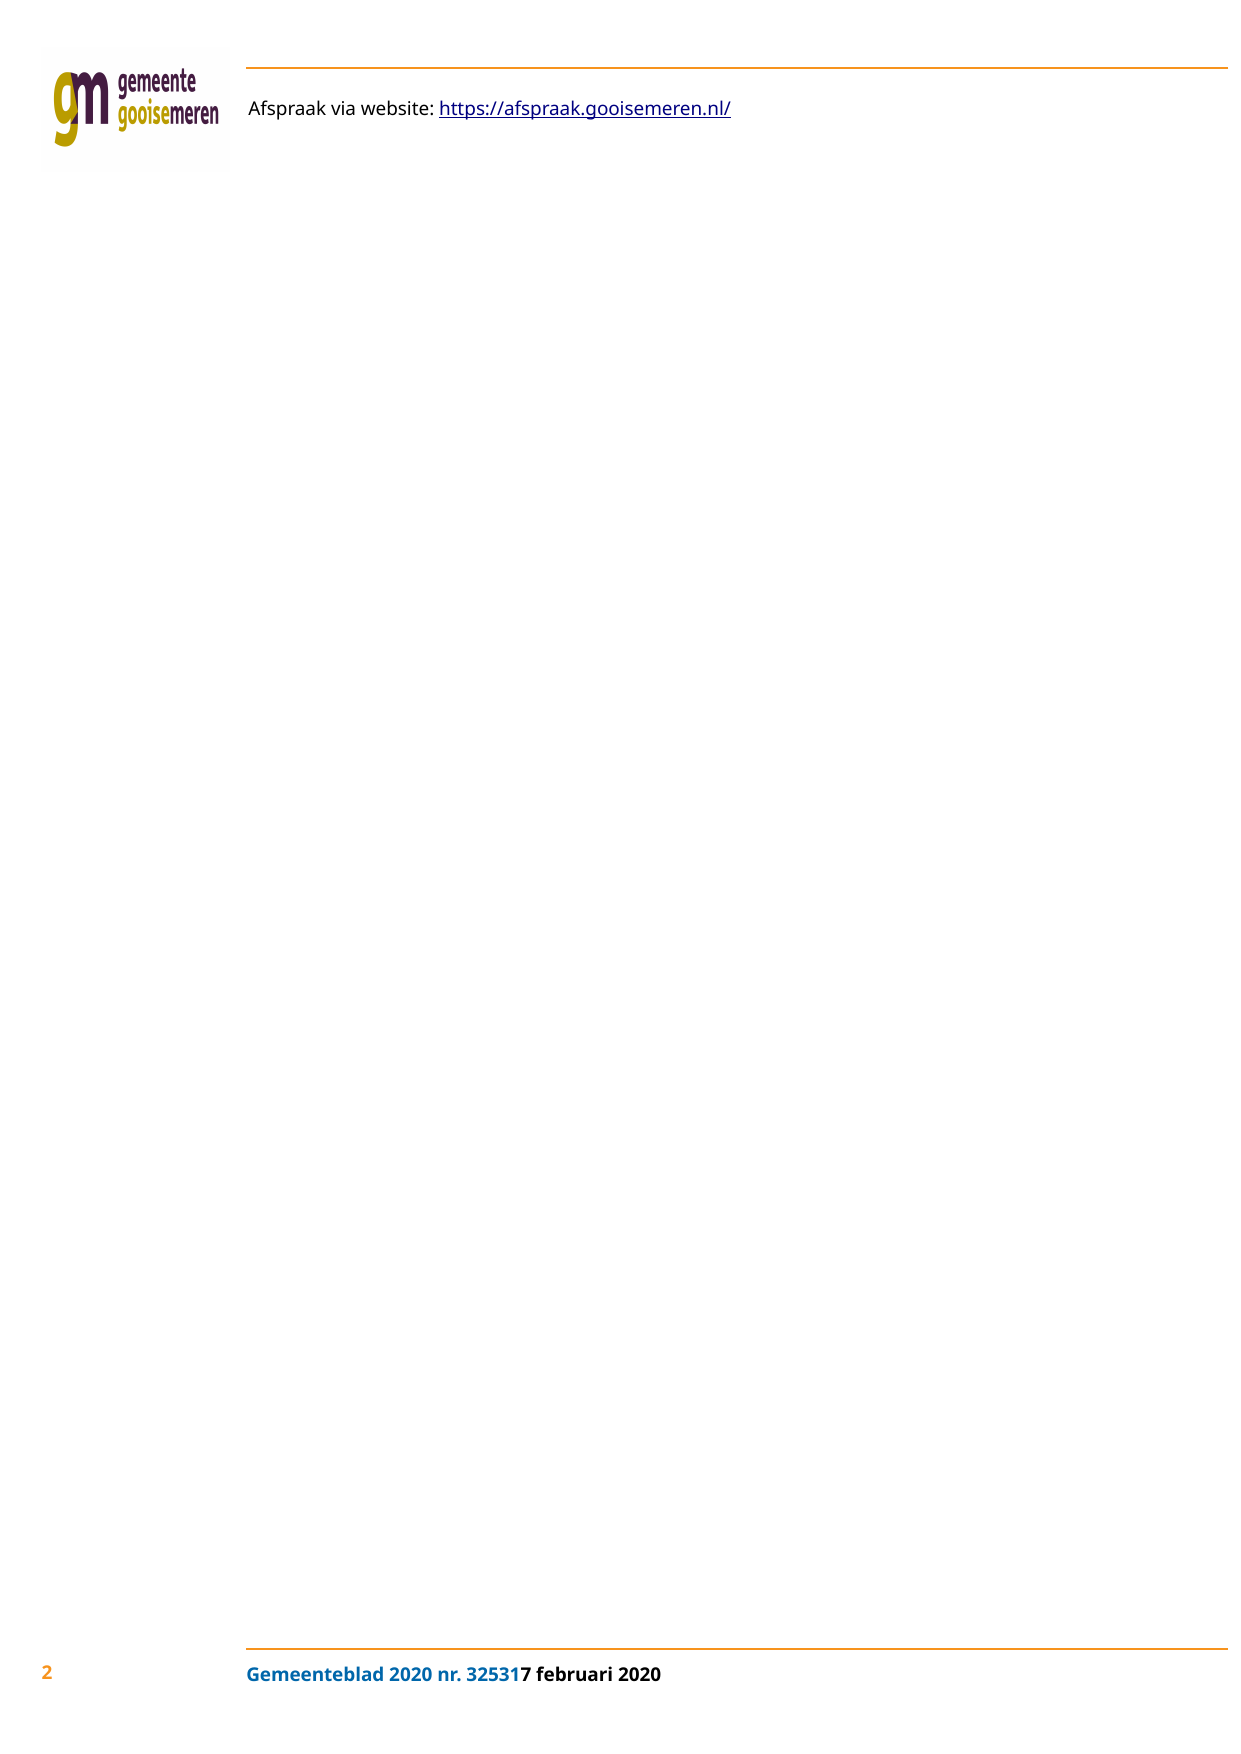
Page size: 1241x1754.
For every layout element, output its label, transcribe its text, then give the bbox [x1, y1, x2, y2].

picture [41, 47, 231, 172]
text Afspraak via website: https://afspraak.gooisemeren.nl/ [248, 95, 1152, 121]
